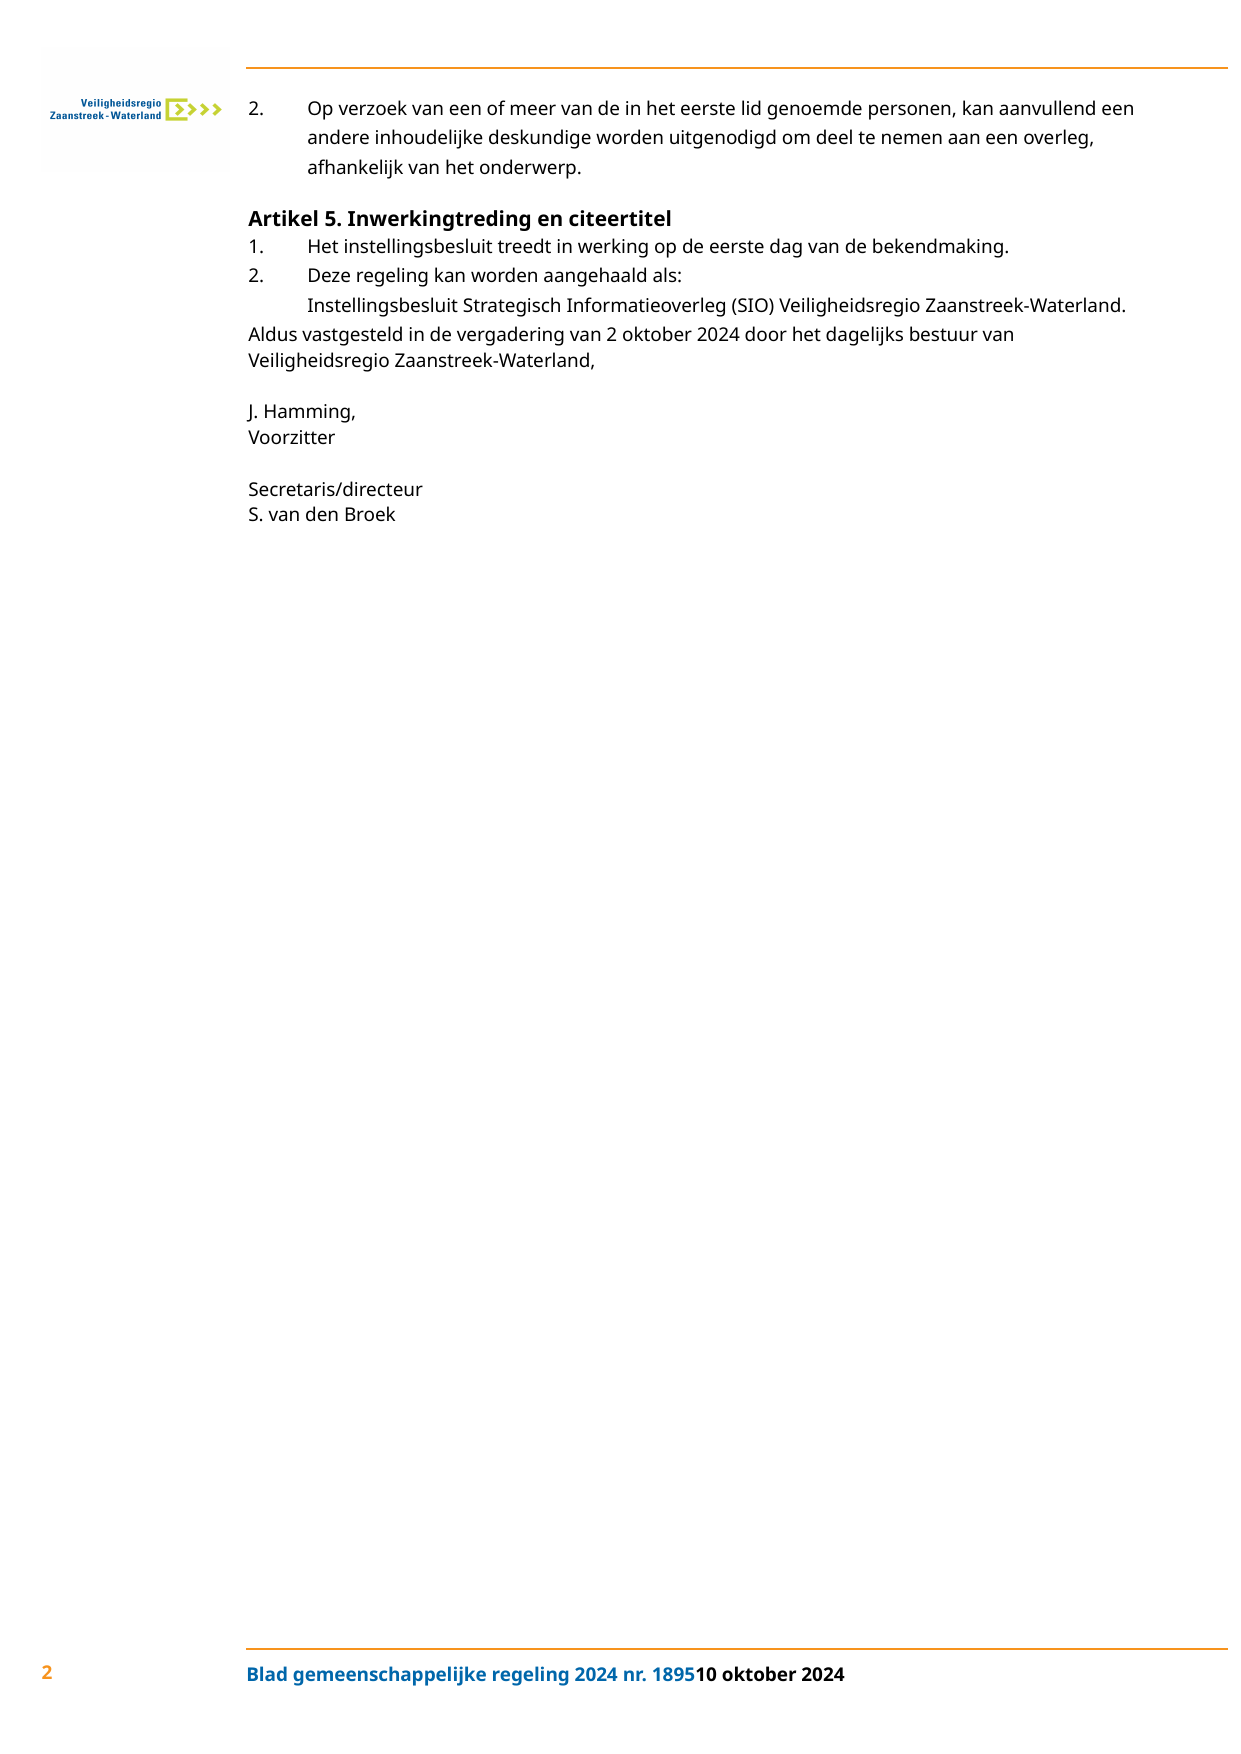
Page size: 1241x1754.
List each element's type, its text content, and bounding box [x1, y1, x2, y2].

list Op verzoek van een of meer van de in het eerste lid genoemde personen, kan aanvullend een andere inhoudelijke deskundige worden uitgenodigd om deel te nemen aan een overleg, afhankelijk van het onderwerp. [248, 95, 1152, 180]
text S. van den Broek [248, 502, 1152, 527]
text Aldus vastgesteld in de vergadering van 2 oktober 2024 door het dagelijks bestuur van Veiligheidsregio Zaanstreek-Waterland, [248, 322, 1152, 373]
text Secretaris/directeur [248, 476, 1152, 502]
picture [41, 47, 231, 172]
text J. Hamming, [248, 399, 1152, 424]
text Voorzitter [248, 424, 1152, 450]
list Deze regeling kan worden aangehaald als: [248, 262, 1152, 288]
list Instellingsbesluit Strategisch Informatieoverleg (SIO) Veiligheidsregio Zaanstreek-Waterland. [248, 292, 1152, 318]
list Het instellingsbesluit treedt in werking op de eerste dag van de bekendmaking. [248, 233, 1152, 258]
text Artikel 5. Inwerkingtreding en citeertitel [248, 204, 1152, 233]
